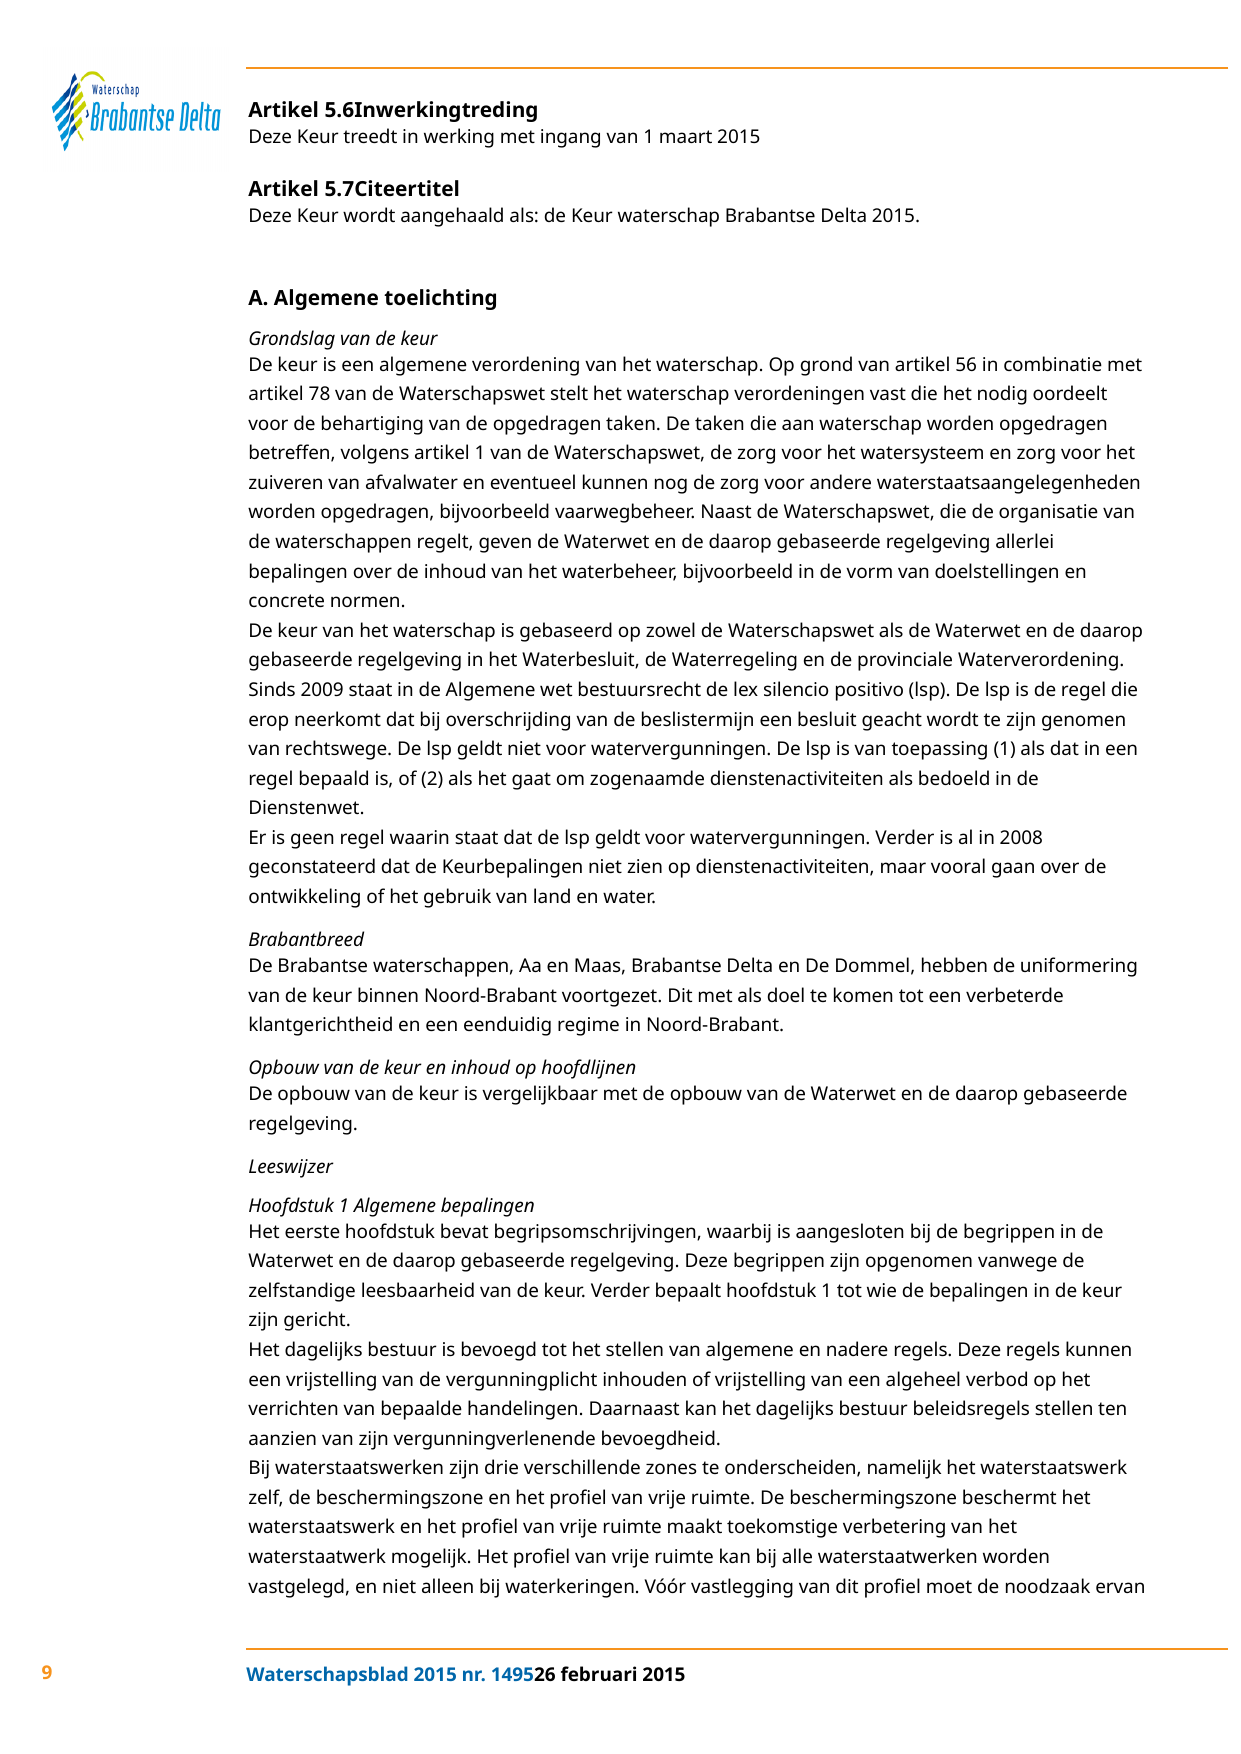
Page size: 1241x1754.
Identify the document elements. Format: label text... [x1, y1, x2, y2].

text Deze Keur wordt aangehaald als: de Keur waterschap Brabantse Delta 2015. [248, 202, 1152, 228]
text De opbouw van de keur is vergelijkbaar met de opbouw van de Waterwet en de daarop gebaseerde regelgeving. [248, 1080, 1152, 1136]
text Opbouw van de keur en inhoud op hoofdlijnen [248, 1054, 1152, 1080]
text Het dagelijks bestuur is bevoegd tot het stellen van algemene en nadere regels. Deze regels kunnen een vrijstelling van de vergunningplicht inhouden of vrijstelling van een algeheel verbod op het verrichten van bepaalde handelingen. Daarnaast kan het dagelijks bestuur beleidsregels stellen ten aanzien van zijn vergunningverlenende bevoegdheid. [248, 1336, 1152, 1451]
text De keur is een algemene verordening van het waterschap. Op grond van artikel 56 in combinatie met artikel 78 van de Waterschapswet stelt het waterschap verordeningen vast die het nodig oordeelt voor de behartiging van de opgedragen taken. De taken die aan waterschap worden opgedragen betreffen, volgens artikel 1 van de Waterschapswet, de zorg voor het watersysteem en zorg voor het zuiveren van afvalwater en eventueel kunnen nog de zorg voor andere waterstaatsaangelegenheden worden opgedragen, bijvoorbeeld vaarwegbeheer. Naast de Waterschapswet, die de organisatie van de waterschappen regelt, geven de Waterwet en de daarop gebaseerde regelgeving allerlei bepalingen over de inhoud van het waterbeheer, bijvoorbeeld in de vorm van doelstellingen en concrete normen. [248, 351, 1152, 613]
text Deze Keur treedt in werking met ingang van 1 maart 2015 [248, 123, 1152, 149]
text De Brabantse waterschappen, Aa en Maas, Brabantse Delta en De Dommel, hebben de uniformering van de keur binnen Noord-Brabant voortgezet. Dit met als doel te komen tot een verbeterde klantgerichtheid en een eenduidig regime in Noord-Brabant. [248, 952, 1152, 1037]
text Artikel 5.7Citeertitel [248, 174, 1152, 202]
text Grondslag van de keur [248, 325, 1152, 351]
text Bij waterstaatswerken zijn drie verschillende zones te onderscheiden, namelijk het waterstaatswerk zelf, de beschermingszone en het profiel van vrije ruimte. De beschermingszone beschermt het waterstaatswerk en het profiel van vrije ruimte maakt toekomstige verbetering van het waterstaatwerk mogelijk. Het profiel van vrije ruimte kan bij alle waterstaatwerken worden vastgelegd, en niet alleen bij waterkeringen. Vóór vastlegging van dit profiel moet de noodzaak ervan [248, 1454, 1152, 1599]
text Brabantbreed [248, 926, 1152, 952]
text Hoofdstuk 1 Algemene bepalingen [248, 1192, 1152, 1218]
text Het eerste hoofdstuk bevat begripsomschrijvingen, waarbij is aangesloten bij de begrippen in de Waterwet en de daarop gebaseerde regelgeving. Deze begrippen zijn opgenomen vanwege de zelfstandige leesbaarheid van de keur. Verder bepaalt hoofdstuk 1 tot wie de bepalingen in de keur zijn gericht. [248, 1218, 1152, 1332]
text A. Algemene toelichting [248, 283, 1152, 312]
text De keur van het waterschap is gebaseerd op zowel de Waterschapswet als de Waterwet en de daarop gebaseerde regelgeving in het Waterbesluit, de Waterregeling en de provinciale Waterverordening. [248, 617, 1152, 672]
text Artikel 5.6Inwerkingtreding [248, 95, 1152, 123]
text Leeswijzer [248, 1153, 1152, 1179]
text Er is geen regel waarin staat dat de lsp geldt voor watervergunningen. Verder is al in 2008 geconstateerd dat de Keurbepalingen niet zien op dienstenactiviteiten, maar vooral gaan over de ontwikkeling of het gebruik van land en water. [248, 824, 1152, 909]
picture [41, 47, 231, 172]
text Sinds 2009 staat in de Algemene wet bestuursrecht de lex silencio positivo (lsp). De lsp is de regel die erop neerkomt dat bij overschrijding van de beslistermijn een besluit geacht wordt te zijn genomen van rechtswege. De lsp geldt niet voor watervergunningen. De lsp is van toepassing (1) als dat in een regel bepaald is, of (2) als het gaat om zogenaamde dienstenactiviteiten als bedoeld in de Dienstenwet. [248, 676, 1152, 820]
